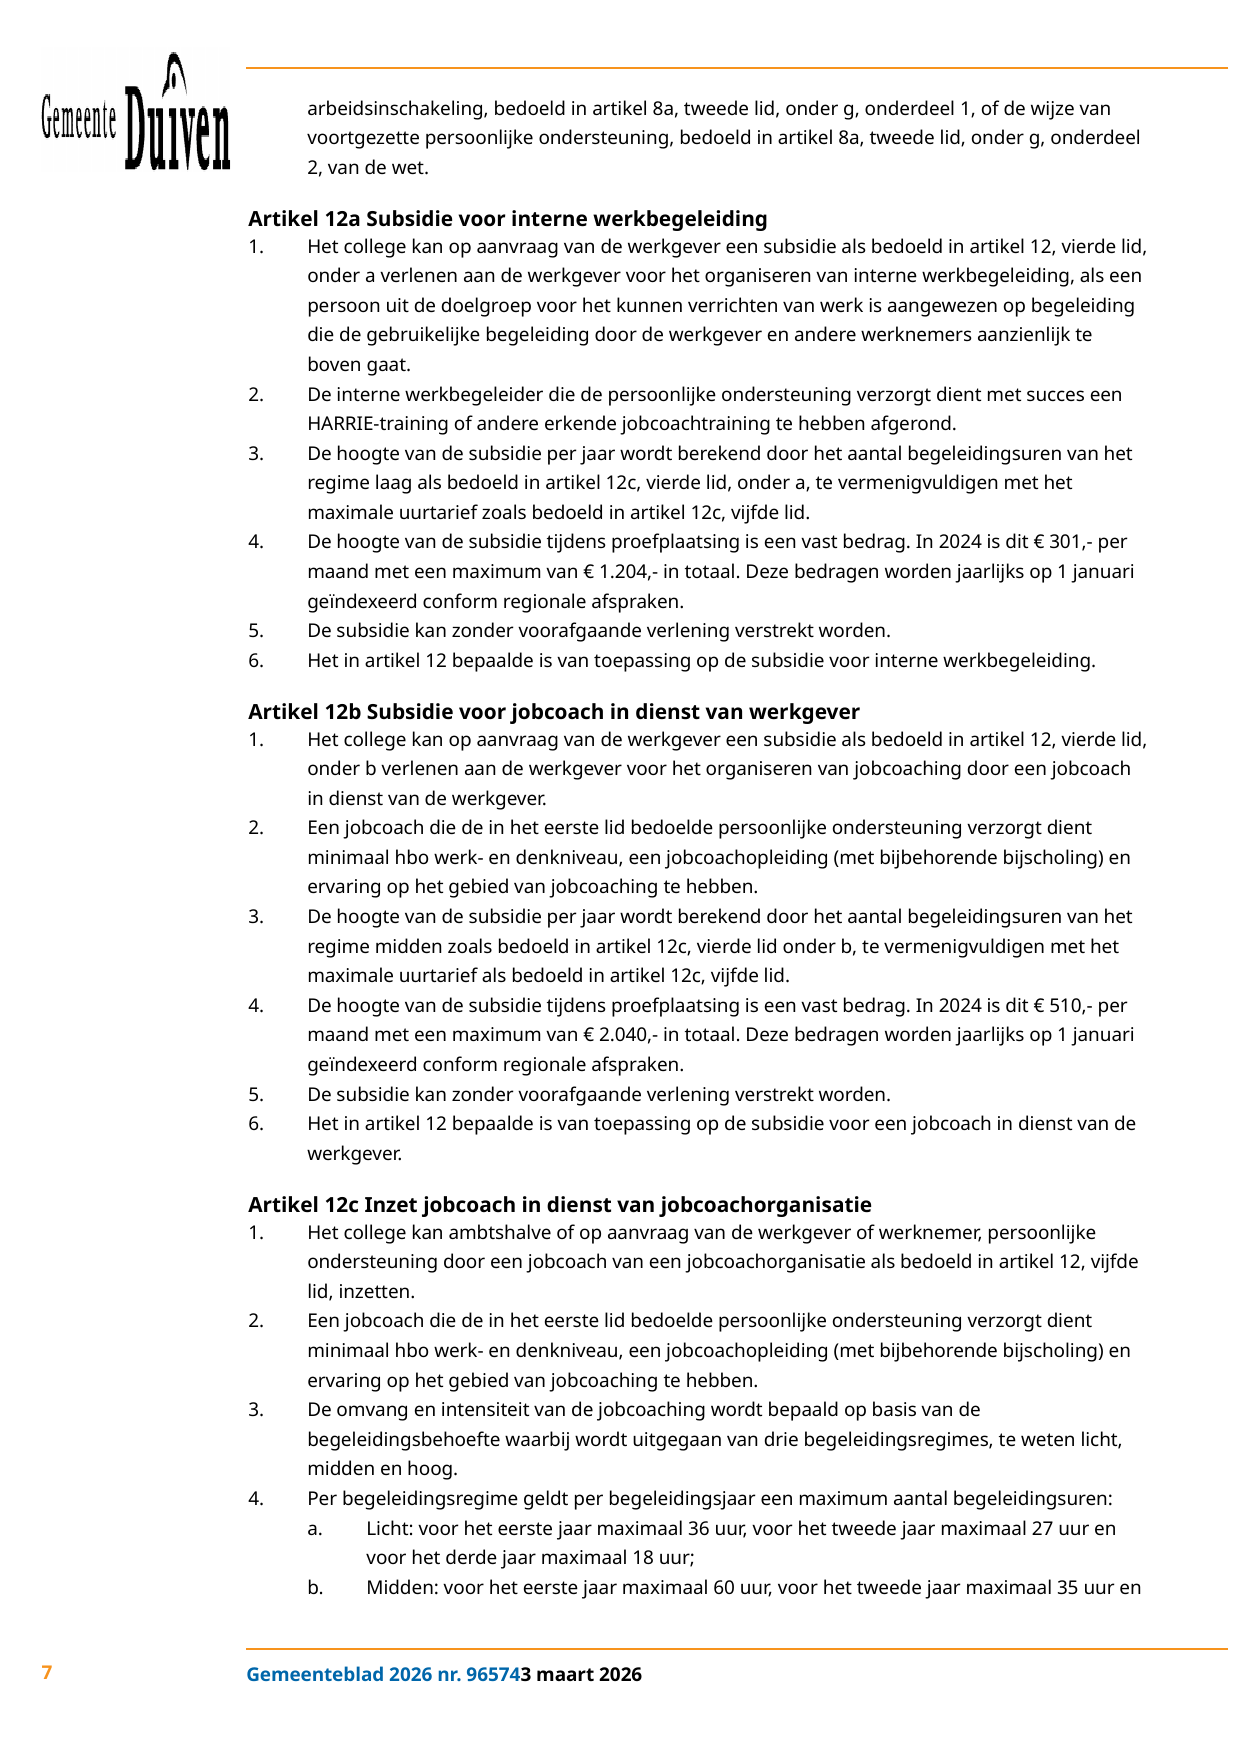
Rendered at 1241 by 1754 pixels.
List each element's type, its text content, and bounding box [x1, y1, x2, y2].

list Het in artikel 12 bepaalde is van toepassing op de subsidie voor interne werkbegeleiding. [248, 647, 1152, 673]
list Licht: voor het eerste jaar maximaal 36 uur, voor het tweede jaar maximaal 27 uur en voor het derde jaar maximaal 18 uur; [307, 1515, 1152, 1570]
list Midden: voor het eerste jaar maximaal 60 uur, voor het tweede jaar maximaal 35 uur en [307, 1574, 1152, 1599]
text Artikel 12a Subsidie voor interne werkbegeleiding [248, 204, 1152, 233]
list De hoogte van de subsidie tijdens proefplaatsing is een vast bedrag. In 2024 is dit € 510,- per maand met een maximum van € 2.040,- in totaal. Deze bedragen worden jaarlijks op 1 januari geïndexeerd conform regionale afspraken. [248, 992, 1152, 1077]
picture [41, 47, 231, 172]
list Het in artikel 12 bepaalde is van toepassing op de subsidie voor een jobcoach in dienst van de werkgever. [248, 1110, 1152, 1166]
list arbeidsinschakeling, bedoeld in artikel 8a, tweede lid, onder g, onderdeel 1, of de wijze van voortgezette persoonlijke ondersteuning, bedoeld in artikel 8a, tweede lid, onder g, onderdeel 2, van de wet. [248, 95, 1152, 180]
list Een jobcoach die de in het eerste lid bedoelde persoonlijke ondersteuning verzorgt dient minimaal hbo werk- en denkniveau, een jobcoachopleiding (met bijbehorende bijscholing) en ervaring op het gebied van jobcoaching te hebben. [248, 1308, 1152, 1392]
list De omvang en intensiteit van de jobcoaching wordt bepaald op basis van de begeleidingsbehoefte waarbij wordt uitgegaan van drie begeleidingsregimes, te weten licht, midden en hoog. [248, 1396, 1152, 1481]
list De subsidie kan zonder voorafgaande verlening verstrekt worden. [248, 1081, 1152, 1107]
list De interne werkbegeleider die de persoonlijke ondersteuning verzorgt dient met succes een HARRIE-training of andere erkende jobcoachtraining te hebben afgerond. [248, 381, 1152, 436]
text Artikel 12c Inzet jobcoach in dienst van jobcoachorganisatie [248, 1190, 1152, 1219]
list Per begeleidingsregime geldt per begeleidingsjaar een maximum aantal begeleidingsuren: [248, 1485, 1152, 1511]
list De hoogte van de subsidie tijdens proefplaatsing is een vast bedrag. In 2024 is dit € 301,- per maand met een maximum van € 1.204,- in totaal. Deze bedragen worden jaarlijks op 1 januari geïndexeerd conform regionale afspraken. [248, 529, 1152, 613]
list Het college kan op aanvraag van de werkgever een subsidie als bedoeld in artikel 12, vierde lid, onder b verlenen aan de werkgever voor het organiseren van jobcoaching door een jobcoach in dienst van de werkgever. [248, 726, 1152, 811]
list Een jobcoach die de in het eerste lid bedoelde persoonlijke ondersteuning verzorgt dient minimaal hbo werk- en denkniveau, een jobcoachopleiding (met bijbehorende bijscholing) en ervaring op het gebied van jobcoaching te hebben. [248, 814, 1152, 899]
list De hoogte van de subsidie per jaar wordt berekend door het aantal begeleidingsuren van het regime laag als bedoeld in artikel 12c, vierde lid, onder a, te vermenigvuldigen met het maximale uurtarief zoals bedoeld in artikel 12c, vijfde lid. [248, 440, 1152, 525]
list De subsidie kan zonder voorafgaande verlening verstrekt worden. [248, 617, 1152, 643]
list De hoogte van de subsidie per jaar wordt berekend door het aantal begeleidingsuren van het regime midden zoals bedoeld in artikel 12c, vierde lid onder b, te vermenigvuldigen met het maximale uurtarief als bedoeld in artikel 12c, vijfde lid. [248, 903, 1152, 988]
text Artikel 12b Subsidie voor jobcoach in dienst van werkgever [248, 697, 1152, 726]
list Het college kan ambtshalve of op aanvraag van de werkgever of werknemer, persoonlijke ondersteuning door een jobcoach van een jobcoachorganisatie als bedoeld in artikel 12, vijfde lid, inzetten. [248, 1219, 1152, 1304]
list Het college kan op aanvraag van de werkgever een subsidie als bedoeld in artikel 12, vierde lid, onder a verlenen aan de werkgever voor het organiseren van interne werkbegeleiding, als een persoon uit de doelgroep voor het kunnen verrichten van werk is aangewezen op begeleiding die de gebruikelijke begeleiding door de werkgever en andere werknemers aanzienlijk te boven gaat. [248, 233, 1152, 377]
